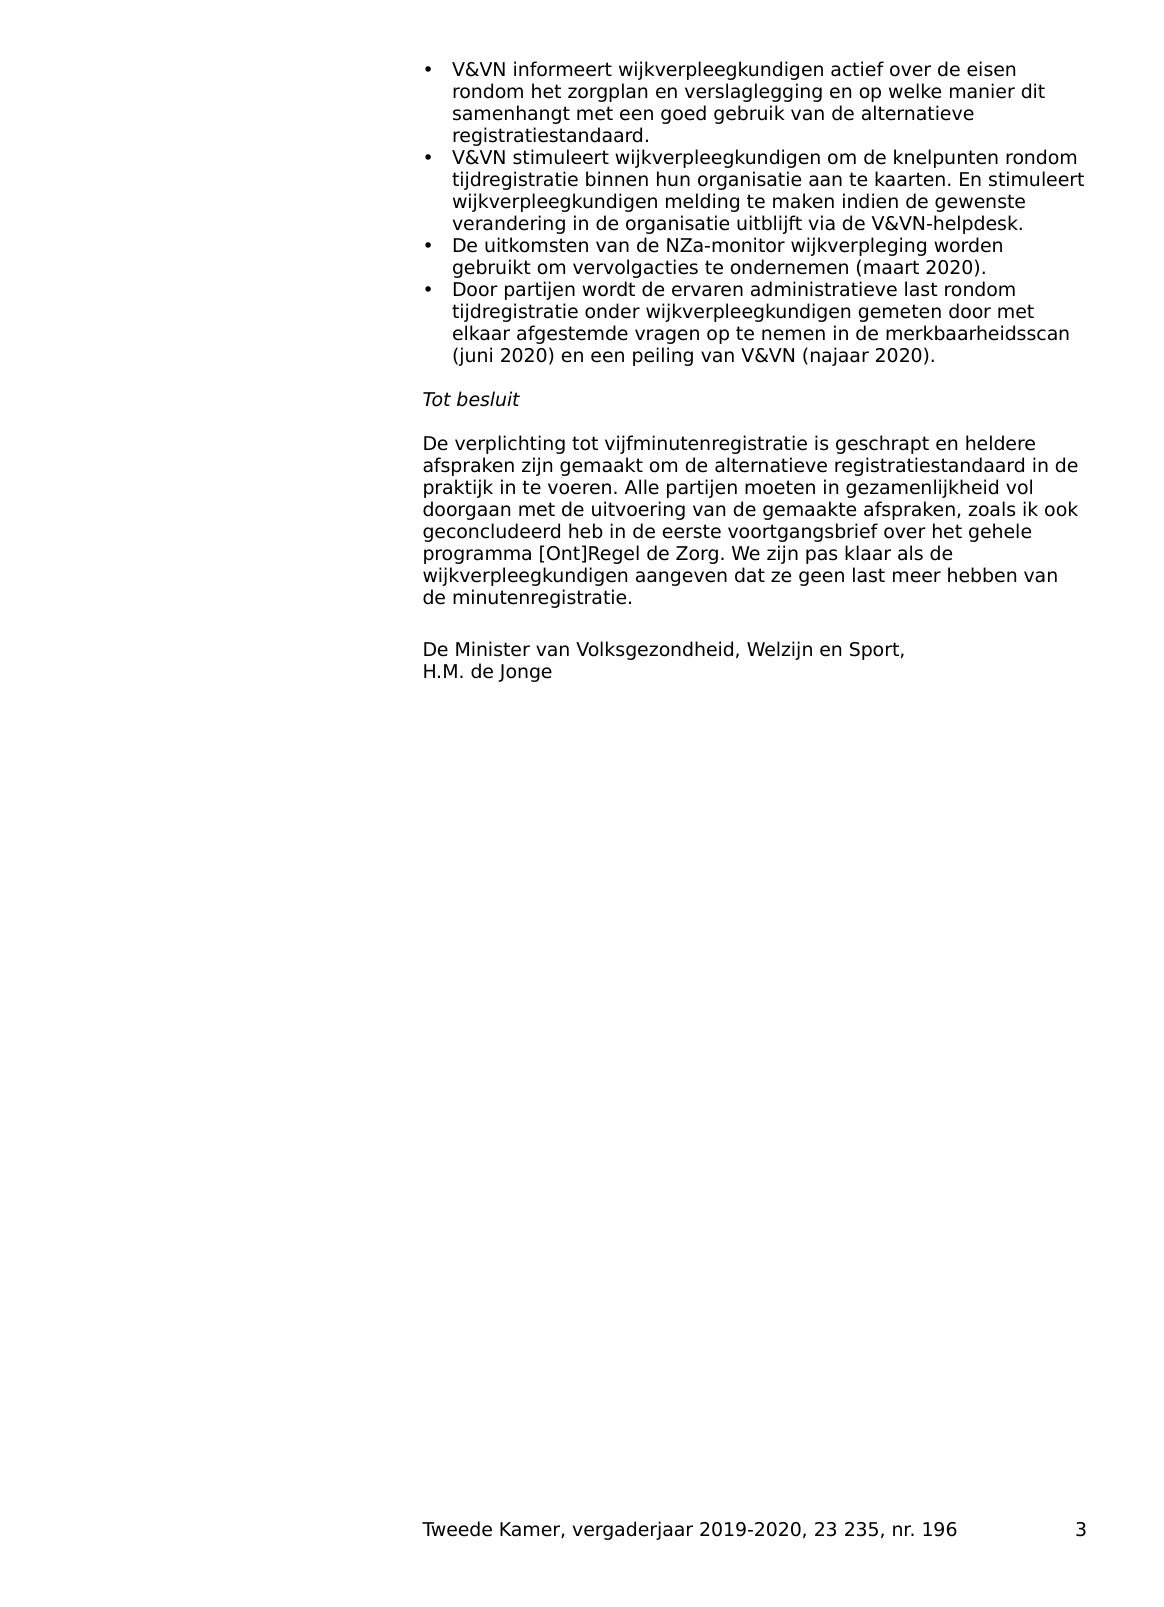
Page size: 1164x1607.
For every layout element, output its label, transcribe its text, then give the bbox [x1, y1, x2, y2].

text • Door partijen wordt de ervaren administratieve last rondom tijdregistratie onder wijkverpleegkundigen gemeten door met elkaar afgestemde vragen op te nemen in de merkbaarheidsscan (juni 2020) en een peiling van V&VN (najaar 2020). [422, 279, 1087, 367]
subtitle Tot besluit [422, 389, 1087, 411]
text • V&VN stimuleert wijkverpleegkundigen om de knelpunten rondom tijdregistratie binnen hun organisatie aan te kaarten. En stimuleert wijkverpleegkundigen melding te maken indien de gewenste verandering in de organisatie uitblijft via de V&VN-helpdesk. [422, 147, 1087, 235]
text De verplichting tot vijfminutenregistratie is geschrapt en heldere afspraken zijn gemaakt om de alternatieve registratiestandaard in de praktijk in te voeren. Alle partijen moeten in gezamenlijkheid vol doorgaan met de uitvoering van de gemaakte afspraken, zoals ik ook geconcludeerd heb in de eerste voortgangsbrief over het gehele programma [Ont]Regel de Zorg. We zijn pas klaar als de wijkverpleegkundigen aangeven dat ze geen last meer hebben van de minutenregistratie. [422, 433, 1087, 609]
text De Minister van Volksgezondheid, Welzijn en Sport, H.M. de Jonge [422, 639, 1087, 683]
text • V&VN informeert wijkverpleegkundigen actief over de eisen rondom het zorgplan en verslaglegging en op welke manier dit samenhangt met een goed gebruik van de alternatieve registratiestandaard. [422, 59, 1087, 147]
text • De uitkomsten van de NZa-monitor wijkverpleging worden gebruikt om vervolgacties te ondernemen (maart 2020). [422, 235, 1087, 279]
